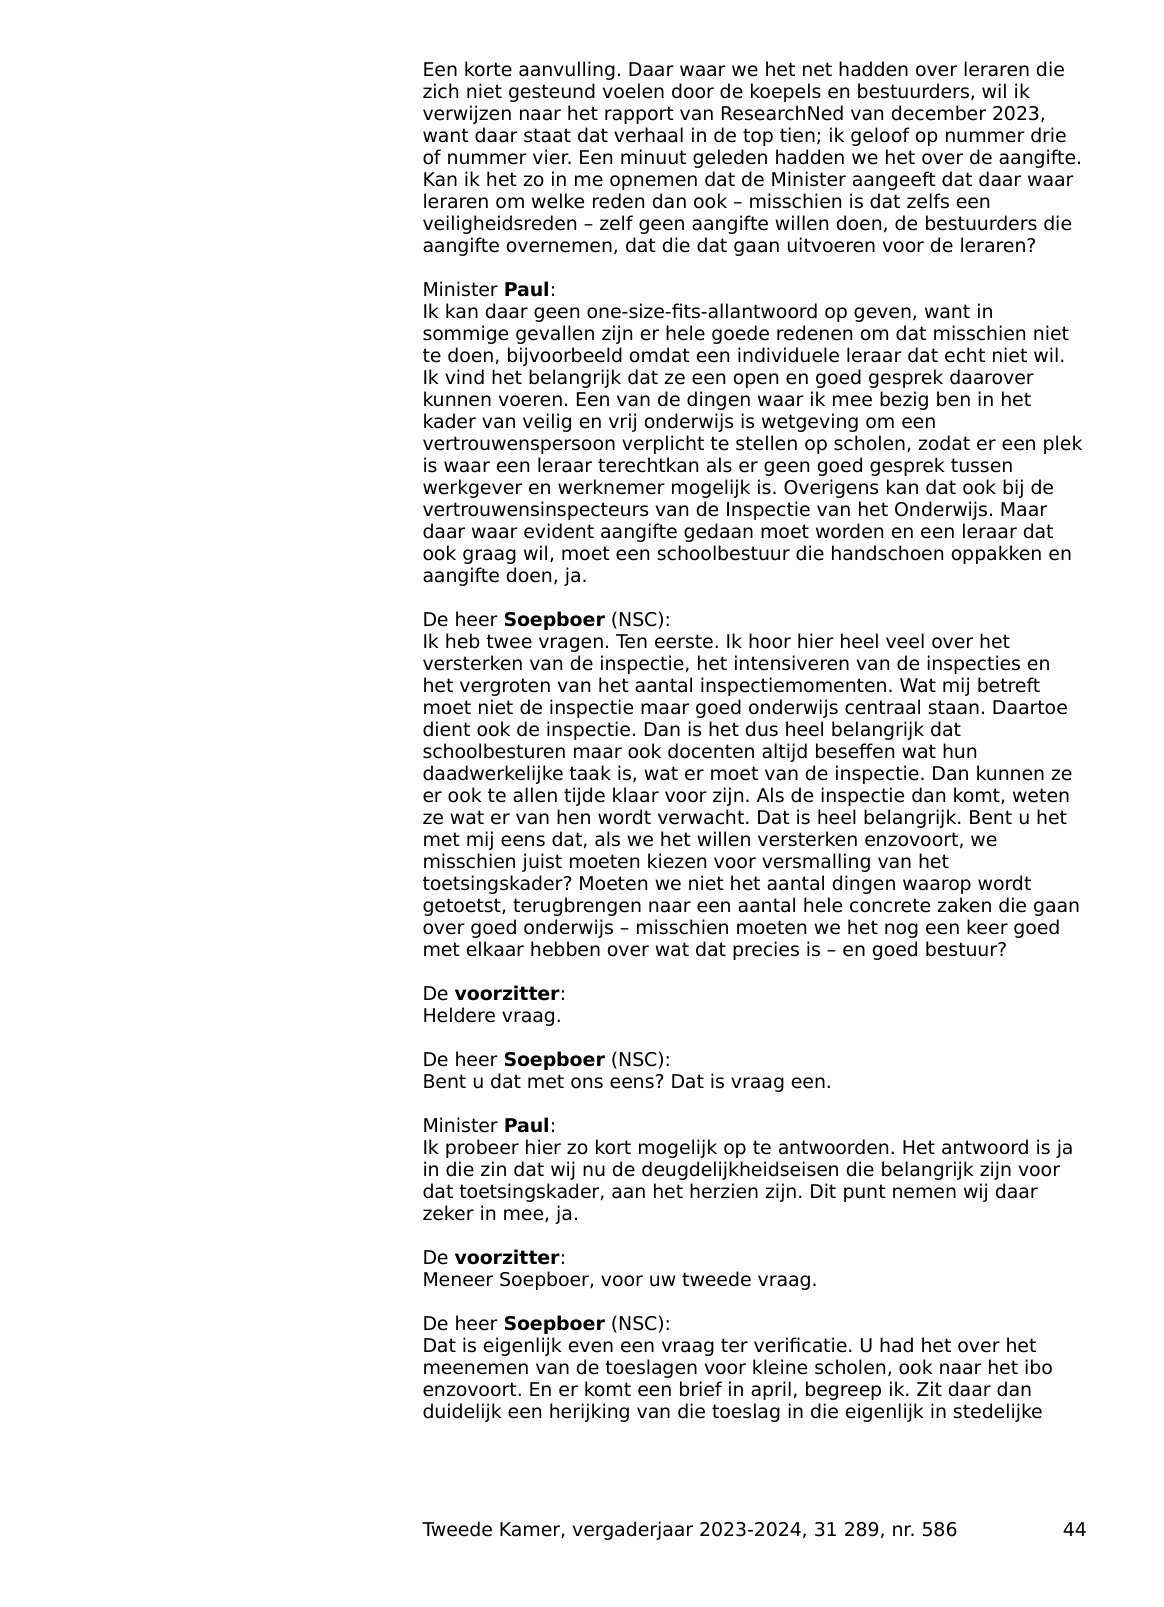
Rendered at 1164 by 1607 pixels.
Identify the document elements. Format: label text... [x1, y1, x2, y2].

text Ik heb twee vragen. Ten eerste. Ik hoor hier heel veel over het versterken van de inspectie, het intensiveren van de inspecties en het vergroten van het aantal inspectiemomenten. Wat mij betreft moet niet de inspectie maar goed onderwijs centraal staan. Daartoe dient ook de inspectie. Dan is het dus heel belangrijk dat schoolbesturen maar ook docenten altijd beseffen wat hun daadwerkelijke taak is, wat er moet van de inspectie. Dan kunnen ze er ook te allen tijde klaar voor zijn. Als de inspectie dan komt, weten ze wat er van hen wordt verwacht. Dat is heel belangrijk. Bent u het met mij eens dat, als we het willen versterken enzovoort, we misschien juist moeten kiezen voor versmalling van het toetsingskader? Moeten we niet het aantal dingen waarop wordt getoetst, terugbrengen naar een aantal hele concrete zaken die gaan over goed onderwijs – misschien moeten we het nog een keer goed met elkaar hebben over wat dat precies is – en goed bestuur? [422, 631, 1087, 961]
text Ik kan daar geen one-size-fits-allantwoord op geven, want in sommige gevallen zijn er hele goede redenen om dat misschien niet te doen, bijvoorbeeld omdat een individuele leraar dat echt niet wil. Ik vind het belangrijk dat ze een open en goed gesprek daarover kunnen voeren. Een van de dingen waar ik mee bezig ben in het kader van veilig en vrij onderwijs is wetgeving om een vertrouwenspersoon verplicht te stellen op scholen, zodat er een plek is waar een leraar terechtkan als er geen goed gesprek tussen werkgever en werknemer mogelijk is. Overigens kan dat ook bij de vertrouwensinspecteurs van de Inspectie van het Onderwijs. Maar daar waar evident aangifte gedaan moet worden en een leraar dat ook graag wil, moet een schoolbestuur die handschoen oppakken en aangifte doen, ja. [422, 301, 1087, 587]
text Bent u dat met ons eens? Dat is vraag een. [422, 1071, 1087, 1093]
text Ik probeer hier zo kort mogelijk op te antwoorden. Het antwoord is ja in die zin dat wij nu de deugdelijkheidseisen die belangrijk zijn voor dat toetsingskader, aan het herzien zijn. Dit punt nemen wij daar zeker in mee, ja. [422, 1137, 1087, 1225]
text De voorzitter: [422, 1247, 1087, 1269]
text Minister Paul: [422, 279, 1087, 301]
text Dat is eigenlijk even een vraag ter verificatie. U had het over het meenemen van de toeslagen voor kleine scholen, ook naar het ibo enzovoort. En er komt een brief in april, begreep ik. Zit daar dan duidelijk een herijking van die toeslag in die eigenlijk in stedelijke [422, 1335, 1087, 1423]
text Een korte aanvulling. Daar waar we het net hadden over leraren die zich niet gesteund voelen door de koepels en bestuurders, wil ik verwijzen naar het rapport van ResearchNed van december 2023, want daar staat dat verhaal in de top tien; ik geloof op nummer drie of nummer vier. Een minuut geleden hadden we het over de aangifte. Kan ik het zo in me opnemen dat de Minister aangeeft dat daar waar leraren om welke reden dan ook – misschien is dat zelfs een veiligheidsreden – zelf geen aangifte willen doen, de bestuurders die aangifte overnemen, dat die dat gaan uitvoeren voor de leraren? [422, 59, 1087, 257]
text Heldere vraag. [422, 1005, 1087, 1027]
text Meneer Soepboer, voor uw tweede vraag. [422, 1269, 1087, 1291]
text De heer Soepboer (NSC): [422, 609, 1087, 631]
text Minister Paul: [422, 1115, 1087, 1137]
text De voorzitter: [422, 983, 1087, 1005]
text De heer Soepboer (NSC): [422, 1313, 1087, 1335]
text De heer Soepboer (NSC): [422, 1049, 1087, 1071]
